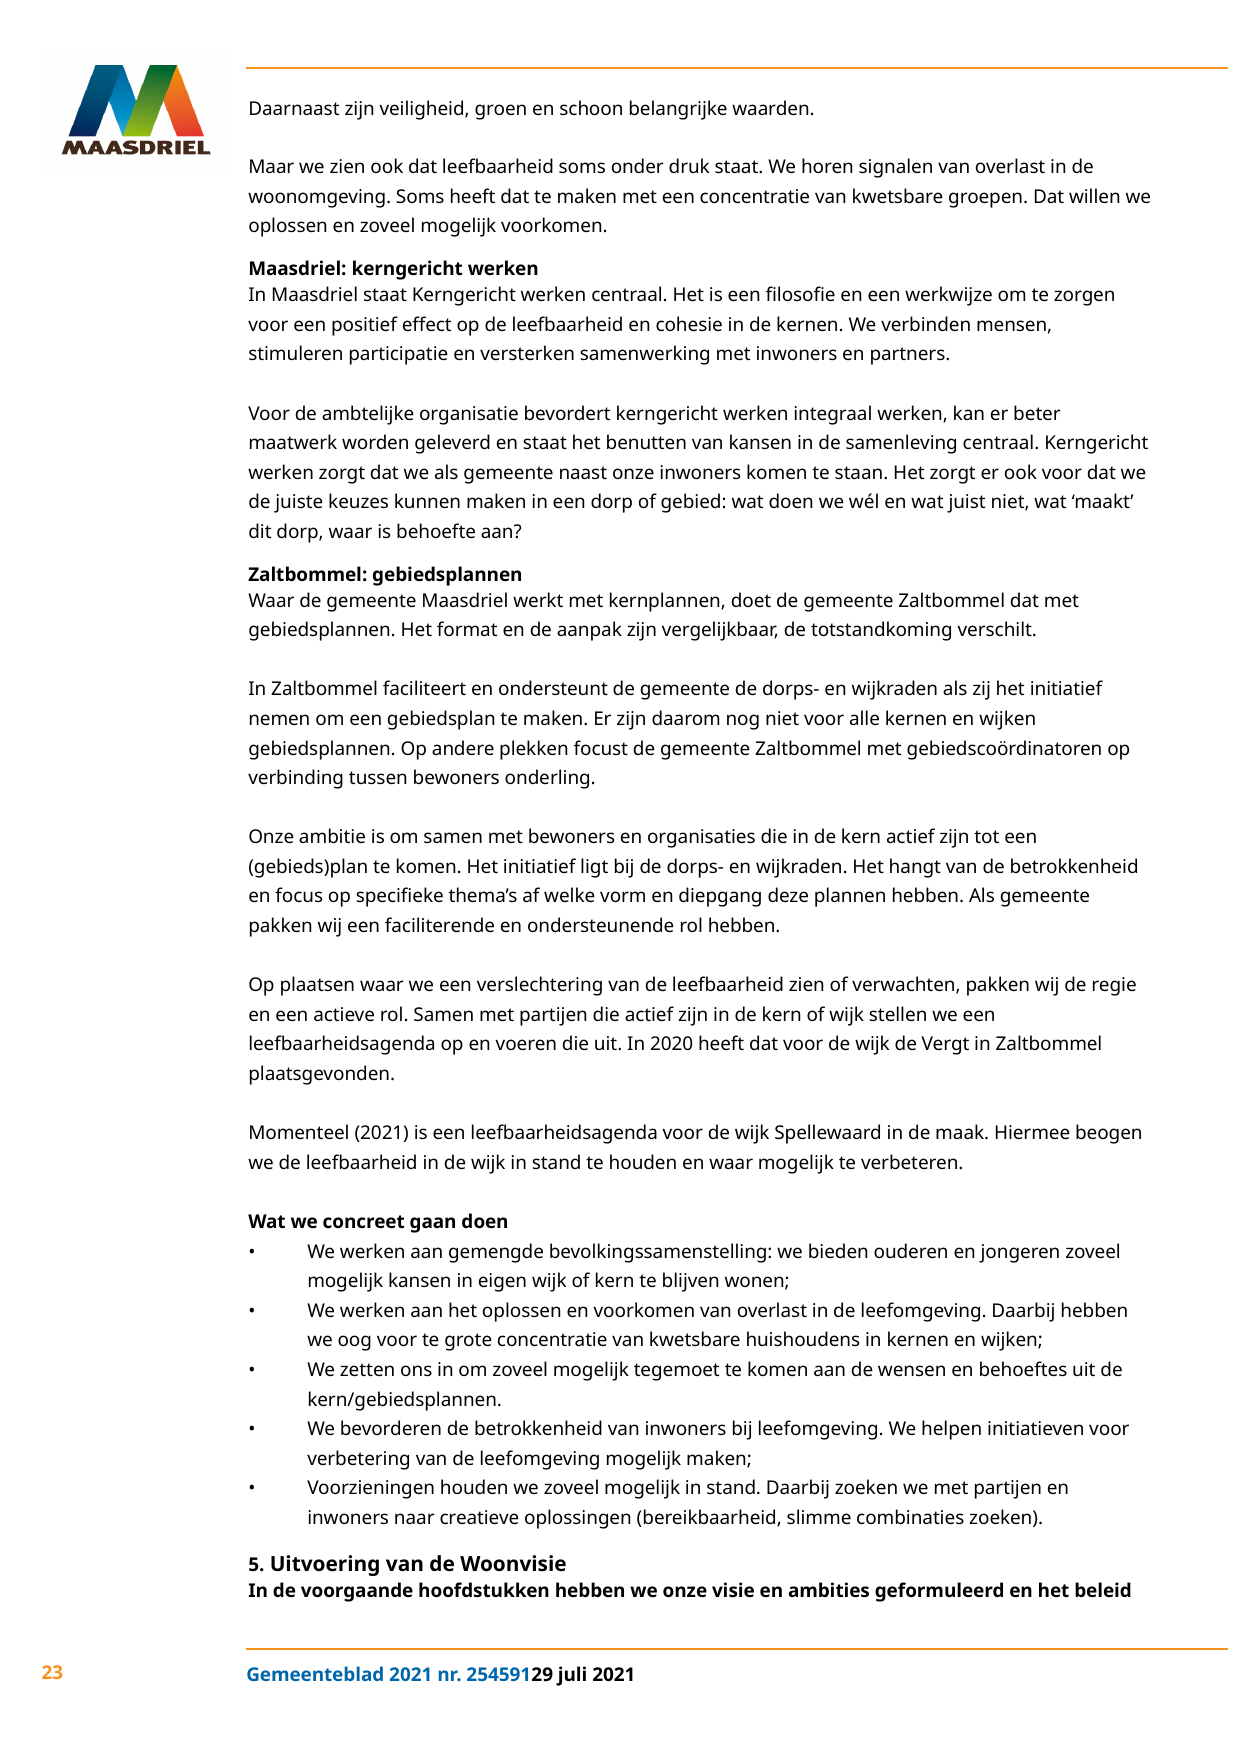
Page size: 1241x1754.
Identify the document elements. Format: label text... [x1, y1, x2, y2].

text Waar de gemeente Maasdriel werkt met kernplannen, doet de gemeente Zaltbommel dat met gebiedsplannen. Het format en de aanpak zijn vergelijkbaar, de totstandkoming verschilt. [248, 587, 1152, 642]
text In Zaltbommel faciliteert en ondersteunt de gemeente de dorps- en wijkraden als zij het initiatief nemen om een gebiedsplan te maken. Er zijn daarom nog niet voor alle kernen en wijken gebiedsplannen. Op andere plekken focust de gemeente Zaltbommel met gebiedscoördinatoren op verbinding tussen bewoners onderling. [248, 676, 1152, 790]
text 5. Uitvoering van de Woonvisie [248, 1549, 1152, 1577]
text In de voorgaande hoofdstukken hebben we onze visie en ambities geformuleerd en het beleid [248, 1577, 1152, 1603]
table_header Wat we concreet gaan doen We werken aan gemengde bevolkingssamenstelling: we bieden ouderen en jongeren zoveel mogelijk kansen in eigen wijk of kern te blijven wonen; We werken aan het oplossen en voorkomen van overlast in de leefomgeving. Daarbij hebben we oog voor te grote concentratie van kwetsbare huishoudens in kernen en wijken; We zetten ons in om zoveel mogelijk tegemoet te komen aan de wensen en behoeftes uit de kern/gebiedsplannen. We bevorderen de betrokkenheid van inwoners bij leefomgeving. We helpen initiatieven voor verbetering van de leefomgeving mogelijk maken; Voorzieningen houden we zoveel mogelijk in stand. Daarbij zoeken we met partijen en inwoners naar creatieve oplossingen (bereikbaarheid, slimme combinaties zoeken). [248, 1208, 1152, 1530]
text In Maasdriel staat Kerngericht werken centraal. Het is een filosofie en een werkwijze om te zorgen voor een positief effect op de leefbaarheid en cohesie in de kernen. We verbinden mensen, stimuleren participatie en versterken samenwerking met inwoners en partners. [248, 281, 1152, 366]
table_header Daarnaast zijn veiligheid, groen en schoon belangrijke waarden. [248, 95, 1152, 121]
text Momenteel (2021) is een leefbaarheidsagenda voor de wijk Spellewaard in de maak. Hiermee beogen we de leefbaarheid in de wijk in stand te houden en waar mogelijk te verbeteren. [248, 1119, 1152, 1175]
text Maar we zien ook dat leefbaarheid soms onder druk staat. We horen signalen van overlast in de woonomgeving. Soms heeft dat te maken met een concentratie van kwetsbare groepen. Dat willen we oplossen en zoveel mogelijk voorkomen. [248, 153, 1152, 238]
text Zaltbommel: gebiedsplannen [248, 561, 1152, 587]
text Maasdriel: kerngericht werken [248, 256, 1152, 281]
text Voor de ambtelijke organisatie bevordert kerngericht werken integraal werken, kan er beter maatwerk worden geleverd en staat het benutten van kansen in de samenleving centraal. Kerngericht werken zorgt dat we als gemeente naast onze inwoners komen te staan. Het zorgt er ook voor dat we de juiste keuzes kunnen maken in een dorp of gebied: wat doen we wél en wat juist niet, wat ‘maakt’ dit dorp, waar is behoefte aan? [248, 400, 1152, 544]
text Op plaatsen waar we een verslechtering van de leefbaarheid zien of verwachten, pakken wij de regie en een actieve rol. Samen met partijen die actief zijn in de kern of wijk stellen we een leefbaarheidsagenda op en voeren die uit. In 2020 heeft dat voor de wijk de Vergt in Zaltbommel plaatsgevonden. [248, 971, 1152, 1086]
picture [41, 47, 231, 172]
text Onze ambitie is om samen met bewoners en organisaties die in de kern actief zijn tot een (gebieds)plan te komen. Het initiatief ligt bij de dorps- en wijkraden. Het hangt van de betrokkenheid en focus op specifieke thema’s af welke vorm en diepgang deze plannen hebben. Als gemeente pakken wij een faciliterende en ondersteunende rol hebben. [248, 823, 1152, 938]
